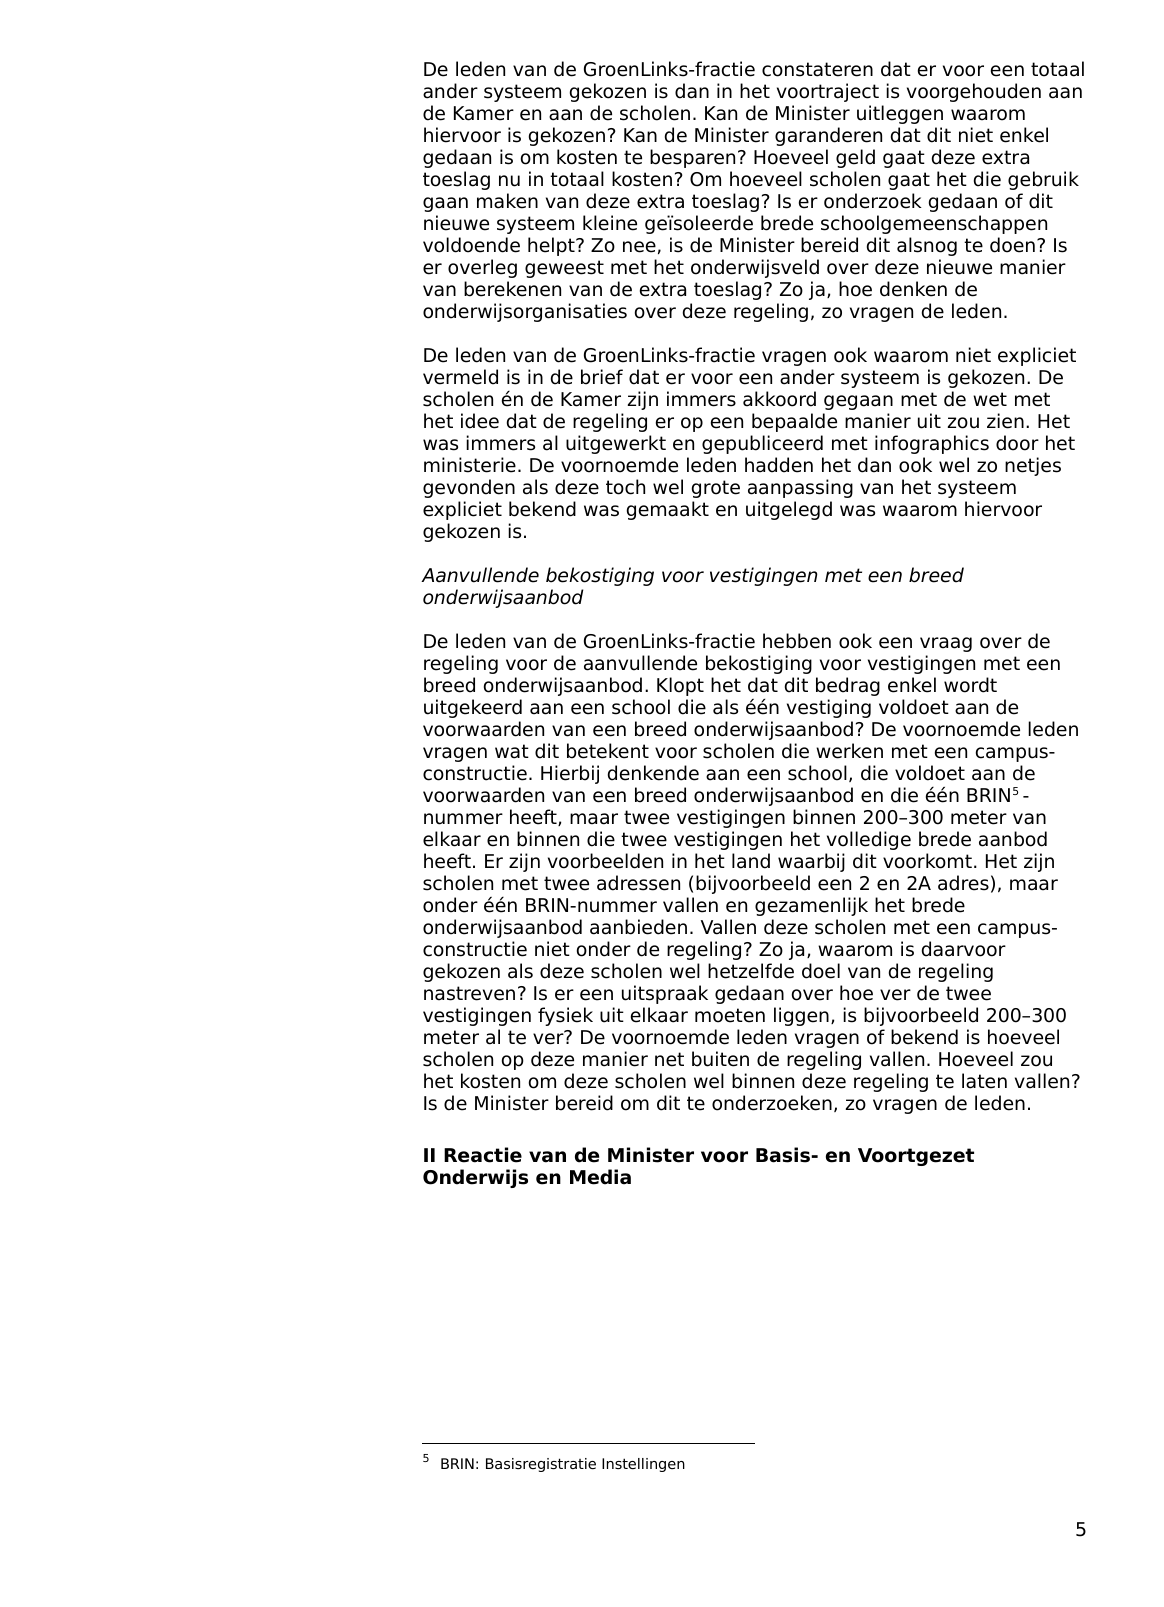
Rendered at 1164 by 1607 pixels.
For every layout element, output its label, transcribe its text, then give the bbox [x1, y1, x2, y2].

subtitle Aanvullende bekostiging voor vestigingen met een breed onderwijsaanbod [422, 565, 1087, 609]
text De leden van de GroenLinks-fractie constateren dat er voor een totaal ander systeem gekozen is dan in het voortraject is voorgehouden aan de Kamer en aan de scholen. Kan de Minister uitleggen waarom hiervoor is gekozen? Kan de Minister garanderen dat dit niet enkel gedaan is om kosten te besparen? Hoeveel geld gaat deze extra toeslag nu in totaal kosten? Om hoeveel scholen gaat het die gebruik gaan maken van deze extra toeslag? Is er onderzoek gedaan of dit nieuwe systeem kleine geïsoleerde brede schoolgemeenschappen voldoende helpt? Zo nee, is de Minister bereid dit alsnog te doen? Is er overleg geweest met het onderwijsveld over deze nieuwe manier van berekenen van de extra toeslag? Zo ja, hoe denken de onderwijsorganisaties over deze regeling, zo vragen de leden. [422, 59, 1087, 323]
text De leden van de GroenLinks-fractie vragen ook waarom niet expliciet vermeld is in de brief dat er voor een ander systeem is gekozen. De scholen én de Kamer zijn immers akkoord gegaan met de wet met het idee dat de regeling er op een bepaalde manier uit zou zien. Het was immers al uitgewerkt en gepubliceerd met infographics door het ministerie. De voornoemde leden hadden het dan ook wel zo netjes gevonden als deze toch wel grote aanpassing van het systeem expliciet bekend was gemaakt en uitgelegd was waarom hiervoor gekozen is. [422, 345, 1087, 543]
text De leden van de GroenLinks-fractie hebben ook een vraag over de regeling voor de aanvullende bekostiging voor vestigingen met een breed onderwijsaanbod. Klopt het dat dit bedrag enkel wordt uitgekeerd aan een school die als één vestiging voldoet aan de voorwaarden van een breed onderwijsaanbod? De voornoemde leden vragen wat dit betekent voor scholen die werken met een campus-constructie. Hierbij denkende aan een school, die voldoet aan de voorwaarden van een breed onderwijsaanbod en die één BRIN-nummer heeft, maar twee vestigingen binnen 200–300 meter van elkaar en binnen die twee vestigingen het volledige brede aanbod heeft. Er zijn voorbeelden in het land waarbij dit voorkomt. Het zijn scholen met twee adressen (bijvoorbeeld een 2 en 2A adres), maar onder één BRIN-nummer vallen en gezamenlijk het brede onderwijsaanbod aanbieden. Vallen deze scholen met een campus-constructie niet onder de regeling? Zo ja, waarom is daarvoor gekozen als deze scholen wel hetzelfde doel van de regeling nastreven? Is er een uitspraak gedaan over hoe ver de twee vestigingen fysiek uit elkaar moeten liggen, is bijvoorbeeld 200–300 meter al te ver? De voornoemde leden vragen of bekend is hoeveel scholen op deze manier net buiten de regeling vallen. Hoeveel zou het kosten om deze scholen wel binnen deze regeling te laten vallen? Is de Minister bereid om dit te onderzoeken, zo vragen de leden. [422, 631, 1087, 1115]
text BRIN: Basisregistratie Instellingen [422, 1452, 1087, 1474]
subtitle II Reactie van de Minister voor Basis- en Voortgezet Onderwijs en Media [422, 1145, 1087, 1189]
